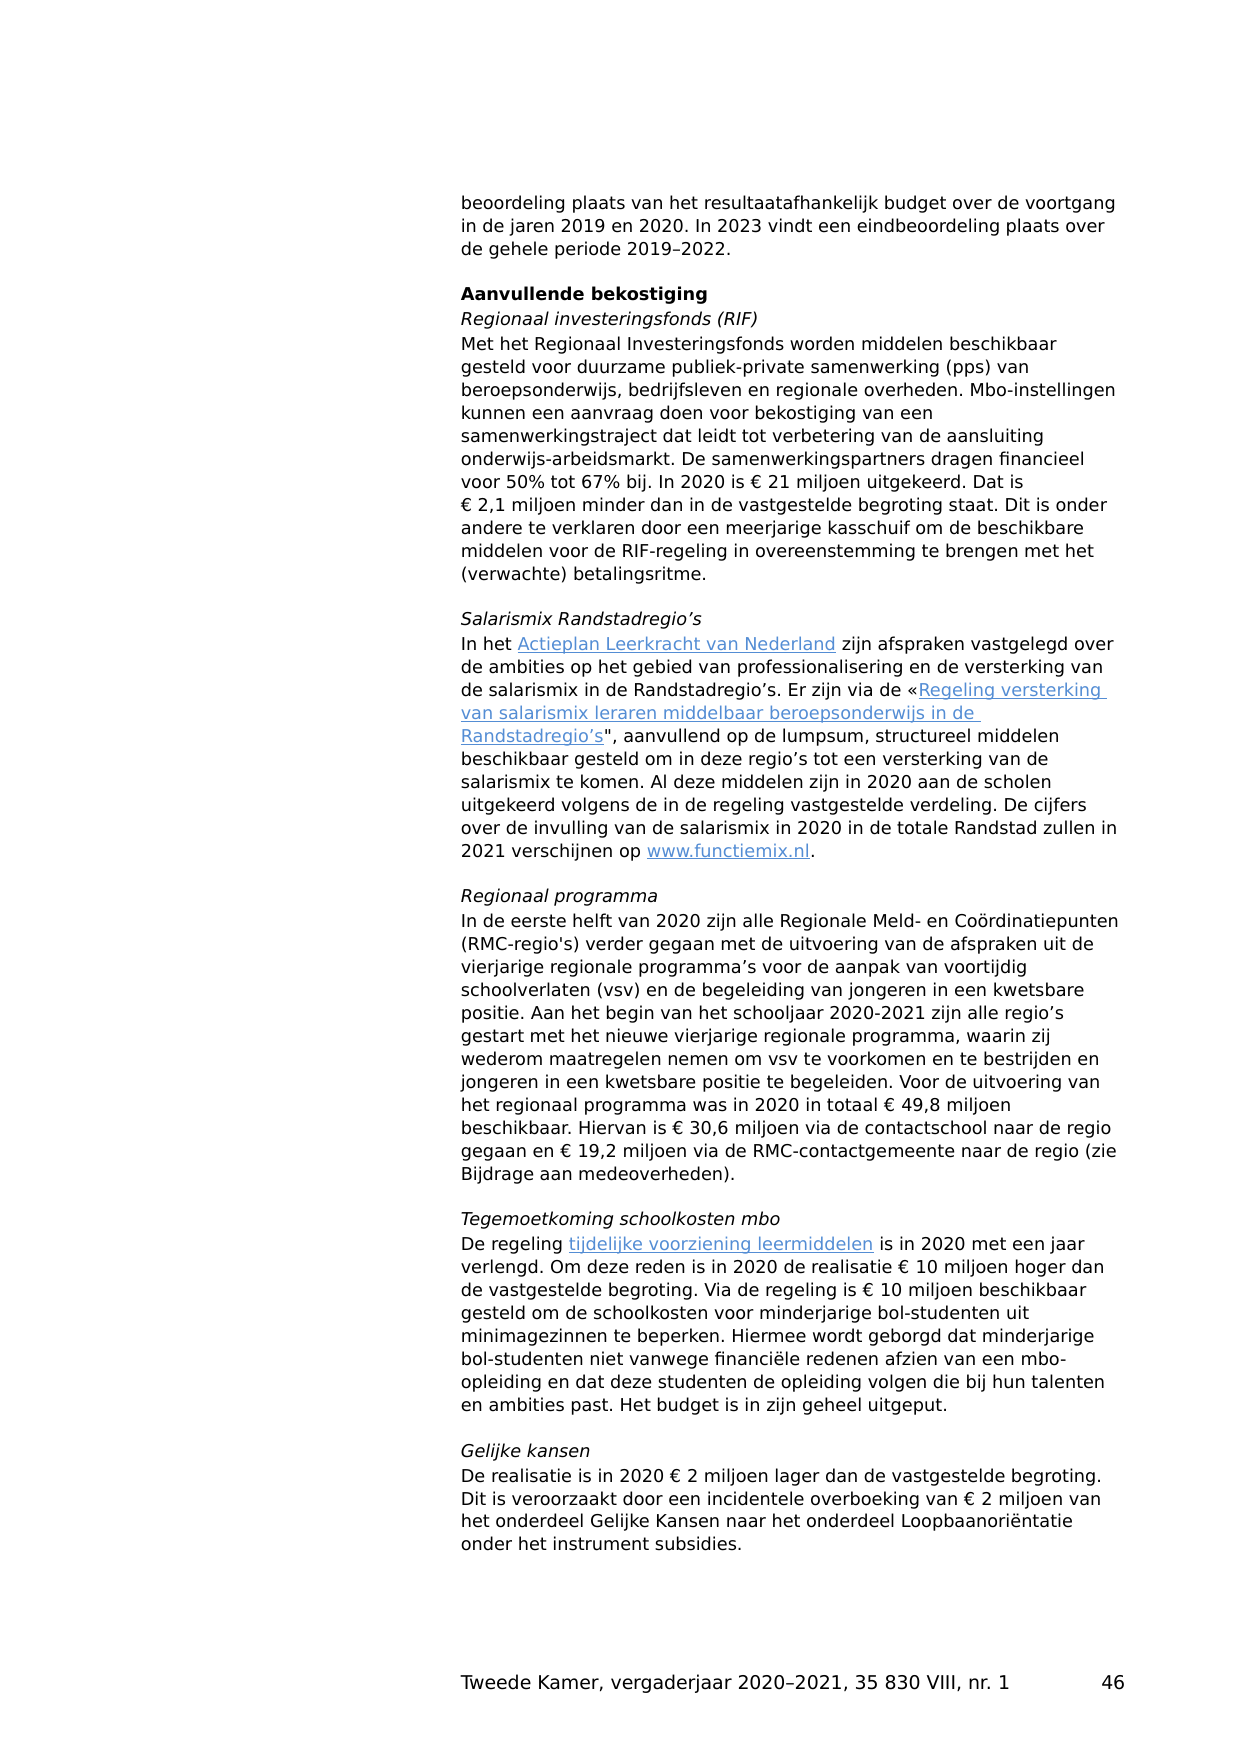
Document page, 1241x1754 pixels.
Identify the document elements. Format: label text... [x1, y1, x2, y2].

text Aanvullende bekostiging [461, 282, 1125, 305]
text beoordeling plaats van het resultaatafhankelijk budget over de voortgang in de jaren 2019 en 2020. In 2023 vindt een eindbeoordeling plaats over de gehele periode 2019–2022. [461, 191, 1125, 259]
text De realisatie is in 2020 € 2 miljoen lager dan de vastgestelde begroting. Dit is veroorzaakt door een incidentele overboeking van € 2 miljoen van het onderdeel Gelijke Kansen naar het onderdeel Loopbaanoriëntatie onder het instrument subsidies. [461, 1464, 1125, 1555]
text Gelijke kansen [461, 1439, 1125, 1462]
text Met het Regionaal Investeringsfonds worden middelen beschikbaar gesteld voor duurzame publiek-private samenwerking (pps) van beroepsonderwijs, bedrijfsleven en regionale overheden. Mbo-instellingen kunnen een aanvraag doen voor bekostiging van een samenwerkingstraject dat leidt tot verbetering van de aansluiting onderwijs-arbeidsmarkt. De samenwerkingspartners dragen financieel voor 50% tot 67% bij. In 2020 is € 21 miljoen uitgekeerd. Dat is € 2,1 miljoen minder dan in de vastgestelde begroting staat. Dit is onder andere te verklaren door een meerjarige kasschuif om de beschikbare middelen voor de RIF-regeling in overeenstemming te brengen met het (verwachte) betalingsritme. [461, 332, 1125, 584]
text In de eerste helft van 2020 zijn alle Regionale Meld- en Coördinatiepunten (RMC-regio's) verder gegaan met de uitvoering van de afspraken uit de vierjarige regionale programma’s voor de aanpak van voortijdig schoolverlaten (vsv) en de begeleiding van jongeren in een kwetsbare positie. Aan het begin van het schooljaar 2020-2021 zijn alle regio’s gestart met het nieuwe vierjarige regionale programma, waarin zij wederom maatregelen nemen om vsv te voorkomen en te bestrijden en jongeren in een kwetsbare positie te begeleiden. Voor de uitvoering van het regionaal programma was in 2020 in totaal € 49,8 miljoen beschikbaar. Hiervan is € 30,6 miljoen via de contactschool naar de regio gegaan en € 19,2 miljoen via de RMC-contactgemeente naar de regio (zie Bijdrage aan medeoverheden). [461, 909, 1125, 1184]
text In het Actieplan Leerkracht van Nederland zijn afspraken vastgelegd over de ambities op het gebied van professionalisering en de versterking van de salarismix in de Randstadregio’s. Er zijn via de «Regeling versterking van salarismix leraren middelbaar beroepsonderwijs in de Randstadregio’s", aanvullend op de lumpsum, structureel middelen beschikbaar gesteld om in deze regio’s tot een versterking van de salarismix te komen. Al deze middelen zijn in 2020 aan de scholen uitgekeerd volgens de in de regeling vastgestelde verdeling. De cijfers over de invulling van de salarismix in 2020 in de totale Randstad zullen in 2021 verschijnen op www.functiemix.nl. [461, 632, 1125, 862]
text Regionaal programma [461, 884, 1125, 907]
text Tegemoetkoming schoolkosten mbo [461, 1207, 1125, 1230]
text De regeling tijdelijke voorziening leermiddelen is in 2020 met een jaar verlengd. Om deze reden is in 2020 de realisatie € 10 miljoen hoger dan de vastgestelde begroting. Via de regeling is € 10 miljoen beschikbaar gesteld om de schoolkosten voor minderjarige bol-studenten uit minimagezinnen te beperken. Hiermee wordt geborgd dat minderjarige bol-studenten niet vanwege financiële redenen afzien van een mbo-opleiding en dat deze studenten de opleiding volgen die bij hun talenten en ambities past. Het budget is in zijn geheel uitgeput. [461, 1232, 1125, 1416]
text Regionaal investeringsfonds (RIF) [461, 307, 1125, 330]
text Salarismix Randstadregio’s [461, 607, 1125, 630]
